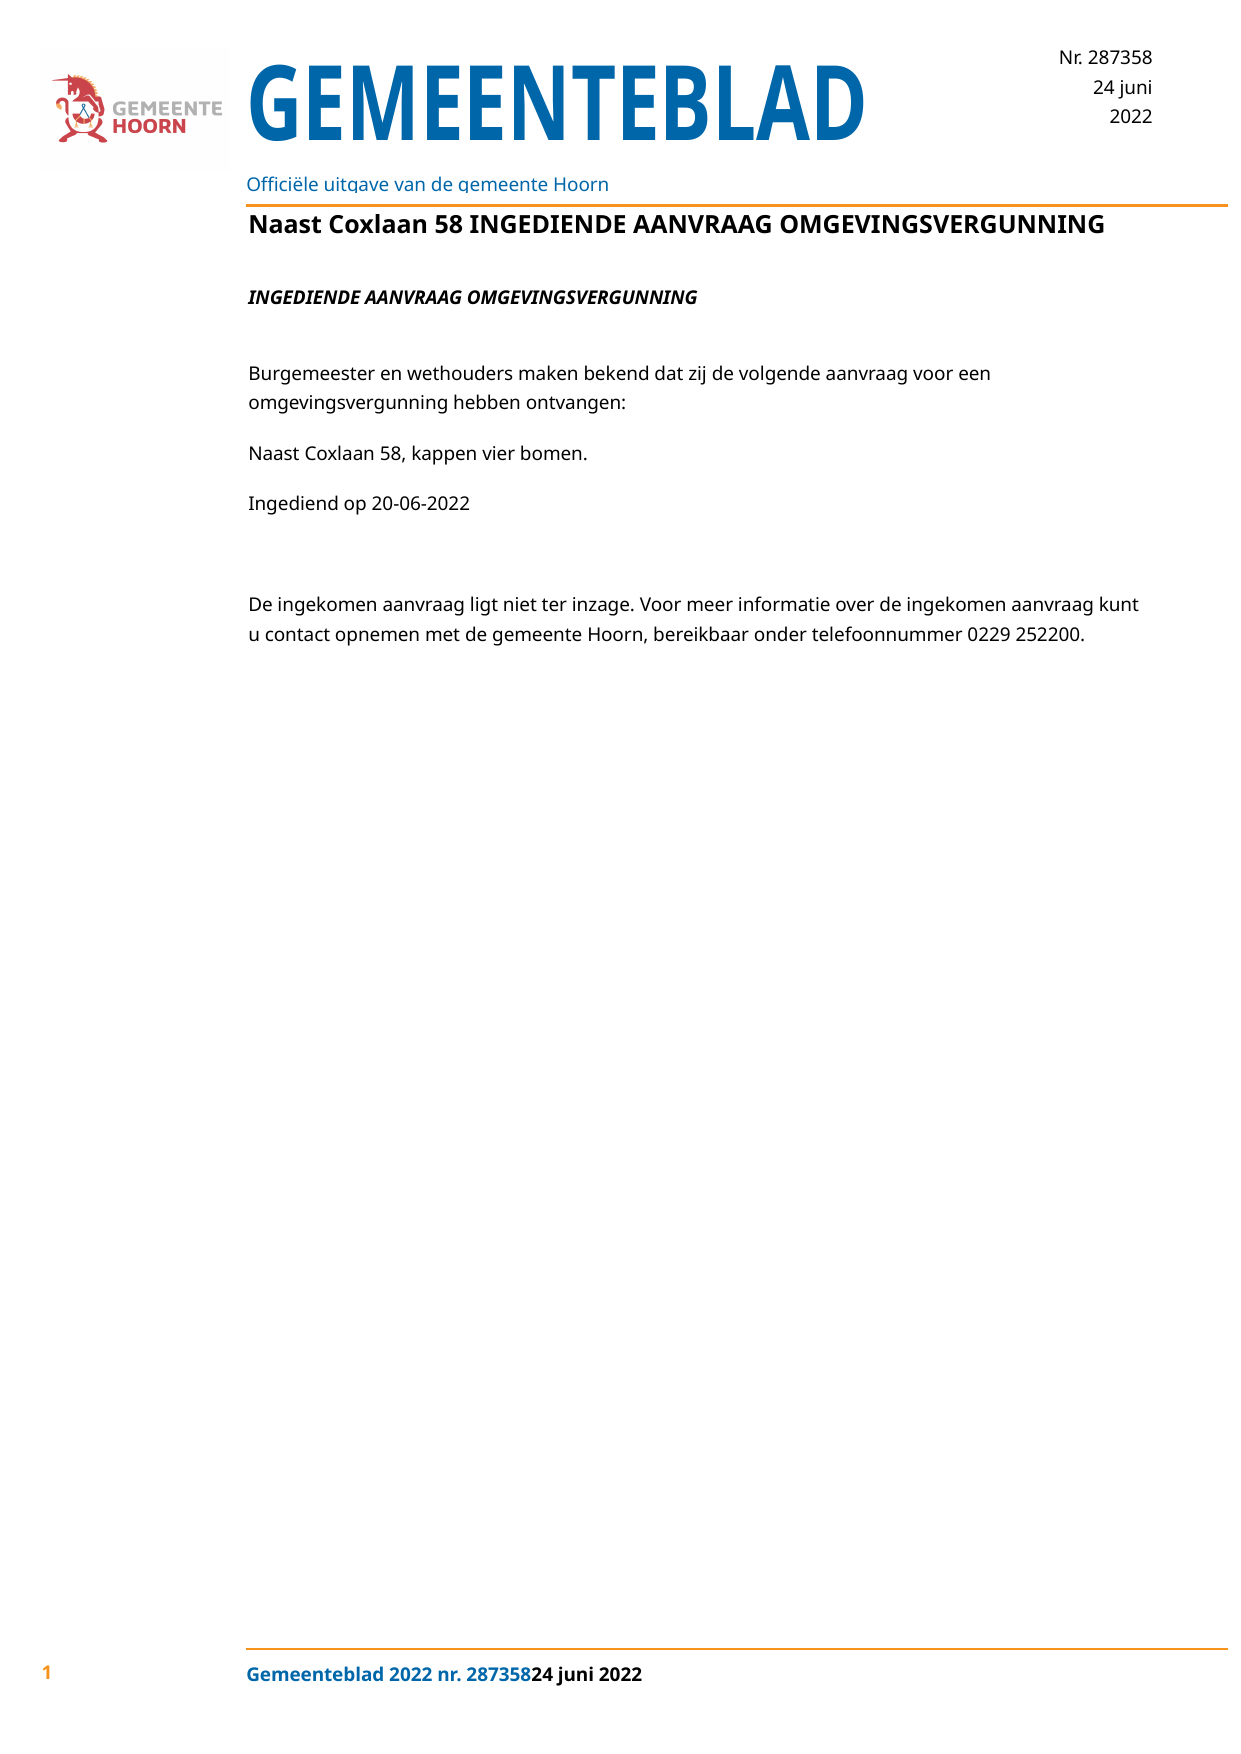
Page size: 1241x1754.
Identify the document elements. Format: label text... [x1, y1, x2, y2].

text Ingediend op 20-06-2022 [248, 490, 1152, 516]
text De ingekomen aanvraag ligt niet ter inzage. Voor meer informatie over de ingekomen aanvraag kunt u contact opnemen met de gemeente Hoorn, bereikbaar onder telefoonnummer 0229 252200. [248, 591, 1152, 647]
text Naast Coxlaan 58, kappen vier bomen. [248, 440, 1152, 466]
text Naast Coxlaan 58 INGEDIENDE AANVRAAG OMGEVINGSVERGUNNING [248, 207, 1152, 241]
text INGEDIENDE AANVRAAG OMGEVINGSVERGUNNING [248, 284, 1152, 309]
text Burgemeester en wethouders maken bekend dat zij de volgende aanvraag voor een omgevingsvergunning hebben ontvangen: [248, 360, 1152, 415]
picture [41, 47, 231, 172]
